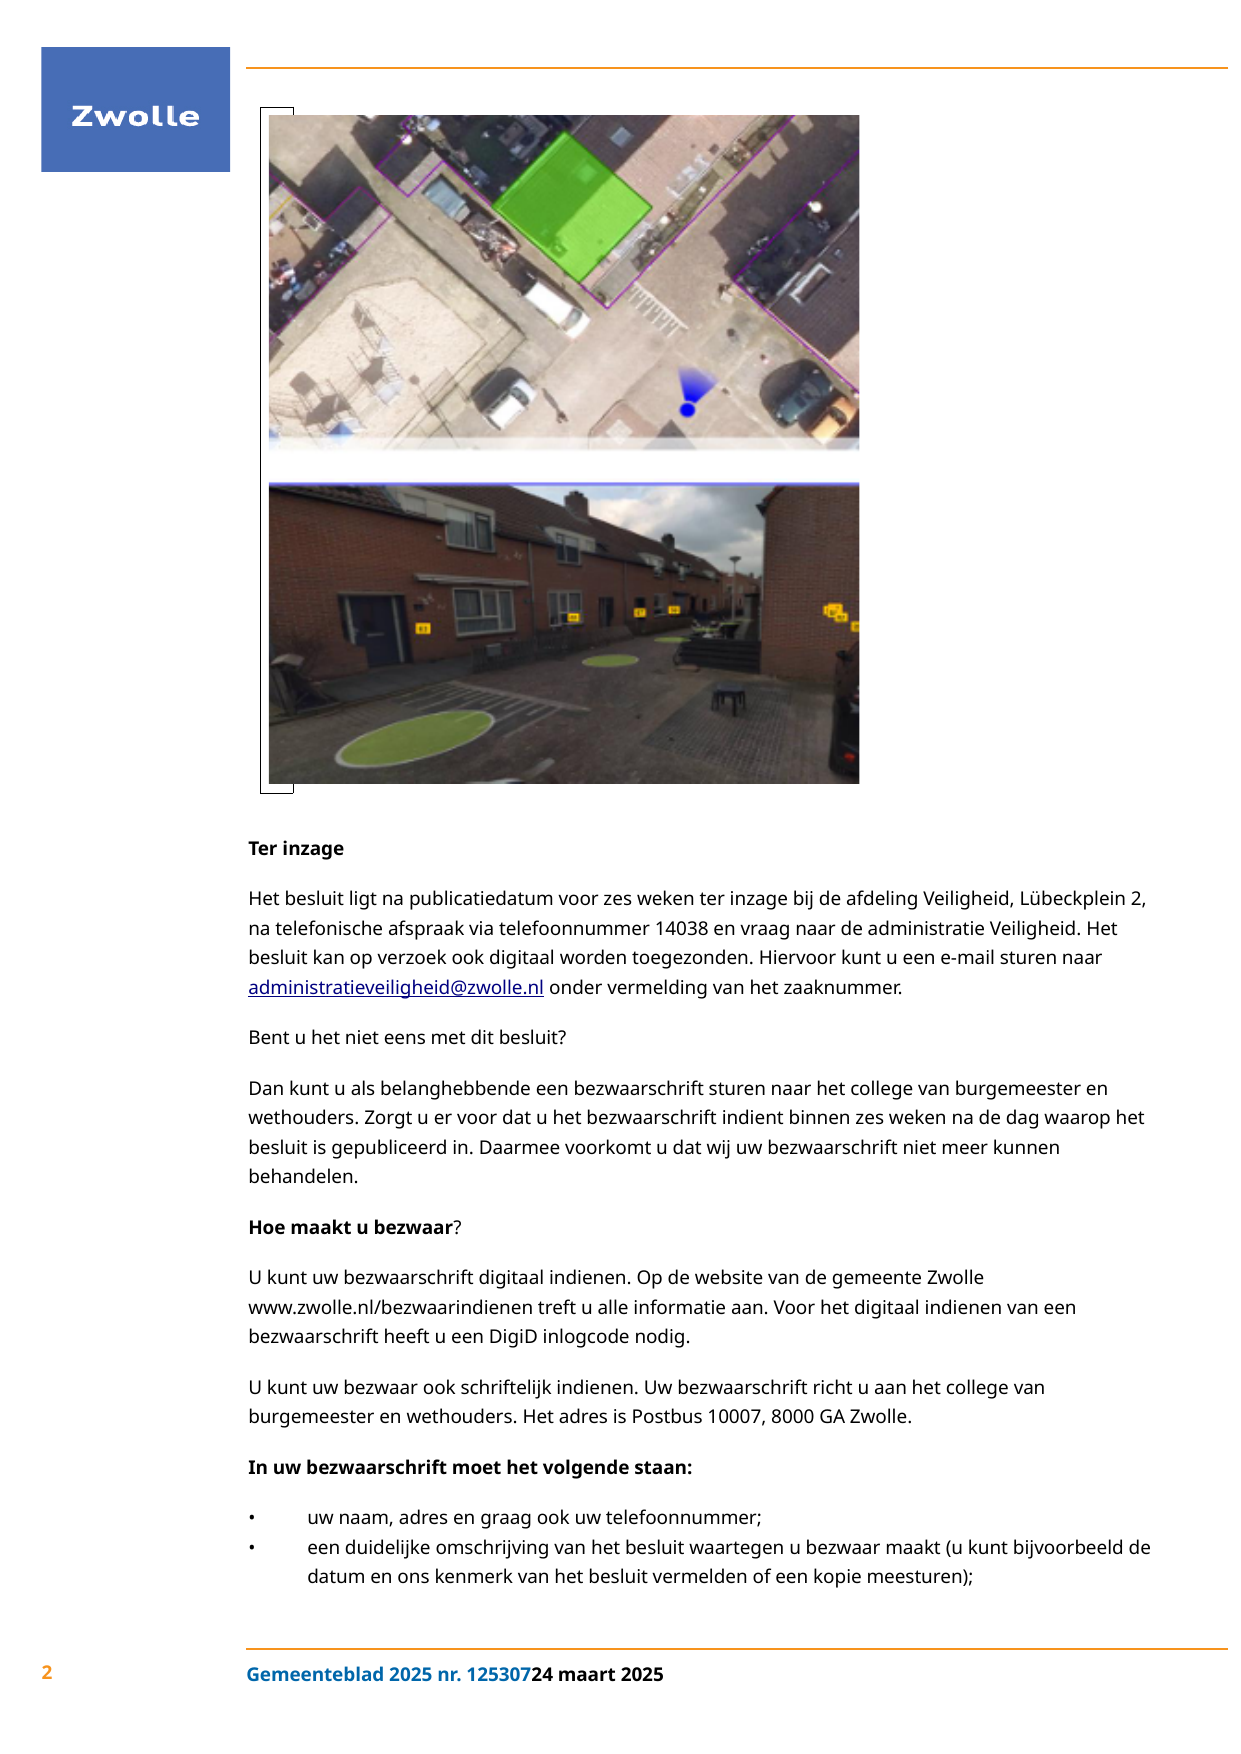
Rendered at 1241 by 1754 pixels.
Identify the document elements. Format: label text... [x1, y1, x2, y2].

text U kunt uw bezwaarschrift digitaal indienen. Op de website van de gemeente Zwolle www.zwolle.nl/bezwaarindienen treft u alle informatie aan. Voor het digitaal indienen van een bezwaarschrift heeft u een DigiD inlogcode nodig. [248, 1264, 1152, 1349]
list uw naam, adres en graag ook uw telefoonnummer; [248, 1504, 1152, 1530]
picture [41, 47, 231, 172]
text Dan kunt u als belanghebbende een bezwaarschrift sturen naar het college van burgemeester en wethouders. Zorgt u er voor dat u het bezwaarschrift indient binnen zes weken na de dag waarop het besluit is gepubliceerd in. Daarmee voorkomt u dat wij uw bezwaarschrift niet meer kunnen behandelen. [248, 1075, 1152, 1189]
list een duidelijke omschrijving van het besluit waartegen u bezwaar maakt (u kunt bijvoorbeeld de datum en ons kenmerk van het besluit vermelden of een kopie meesturen); [248, 1534, 1152, 1589]
text Ter inzage [248, 835, 1152, 860]
text U kunt uw bezwaar ook schriftelijk indienen. Uw bezwaarschrift richt u aan het college van burgemeester en wethouders. Het adres is Postbus 10007, 8000 GA Zwolle. [248, 1374, 1152, 1429]
text Hoe maakt u bezwaar? [248, 1214, 1152, 1239]
text Bent u het niet eens met dit besluit? [248, 1024, 1152, 1050]
picture [268, 115, 860, 784]
text Het besluit ligt na publicatiedatum voor zes weken ter inzage bij de afdeling Veiligheid, Lübeckplein 2, na telefonische afspraak via telefoonnummer 14038 en vraag naar de administratie Veiligheid. Het besluit kan op verzoek ook digitaal worden toegezonden. Hiervoor kunt u een e-mail sturen naar administratieveiligheid@zwolle.nl onder vermelding van het zaaknummer. [248, 885, 1152, 999]
text In uw bezwaarschrift moet het volgende staan: [248, 1454, 1152, 1479]
